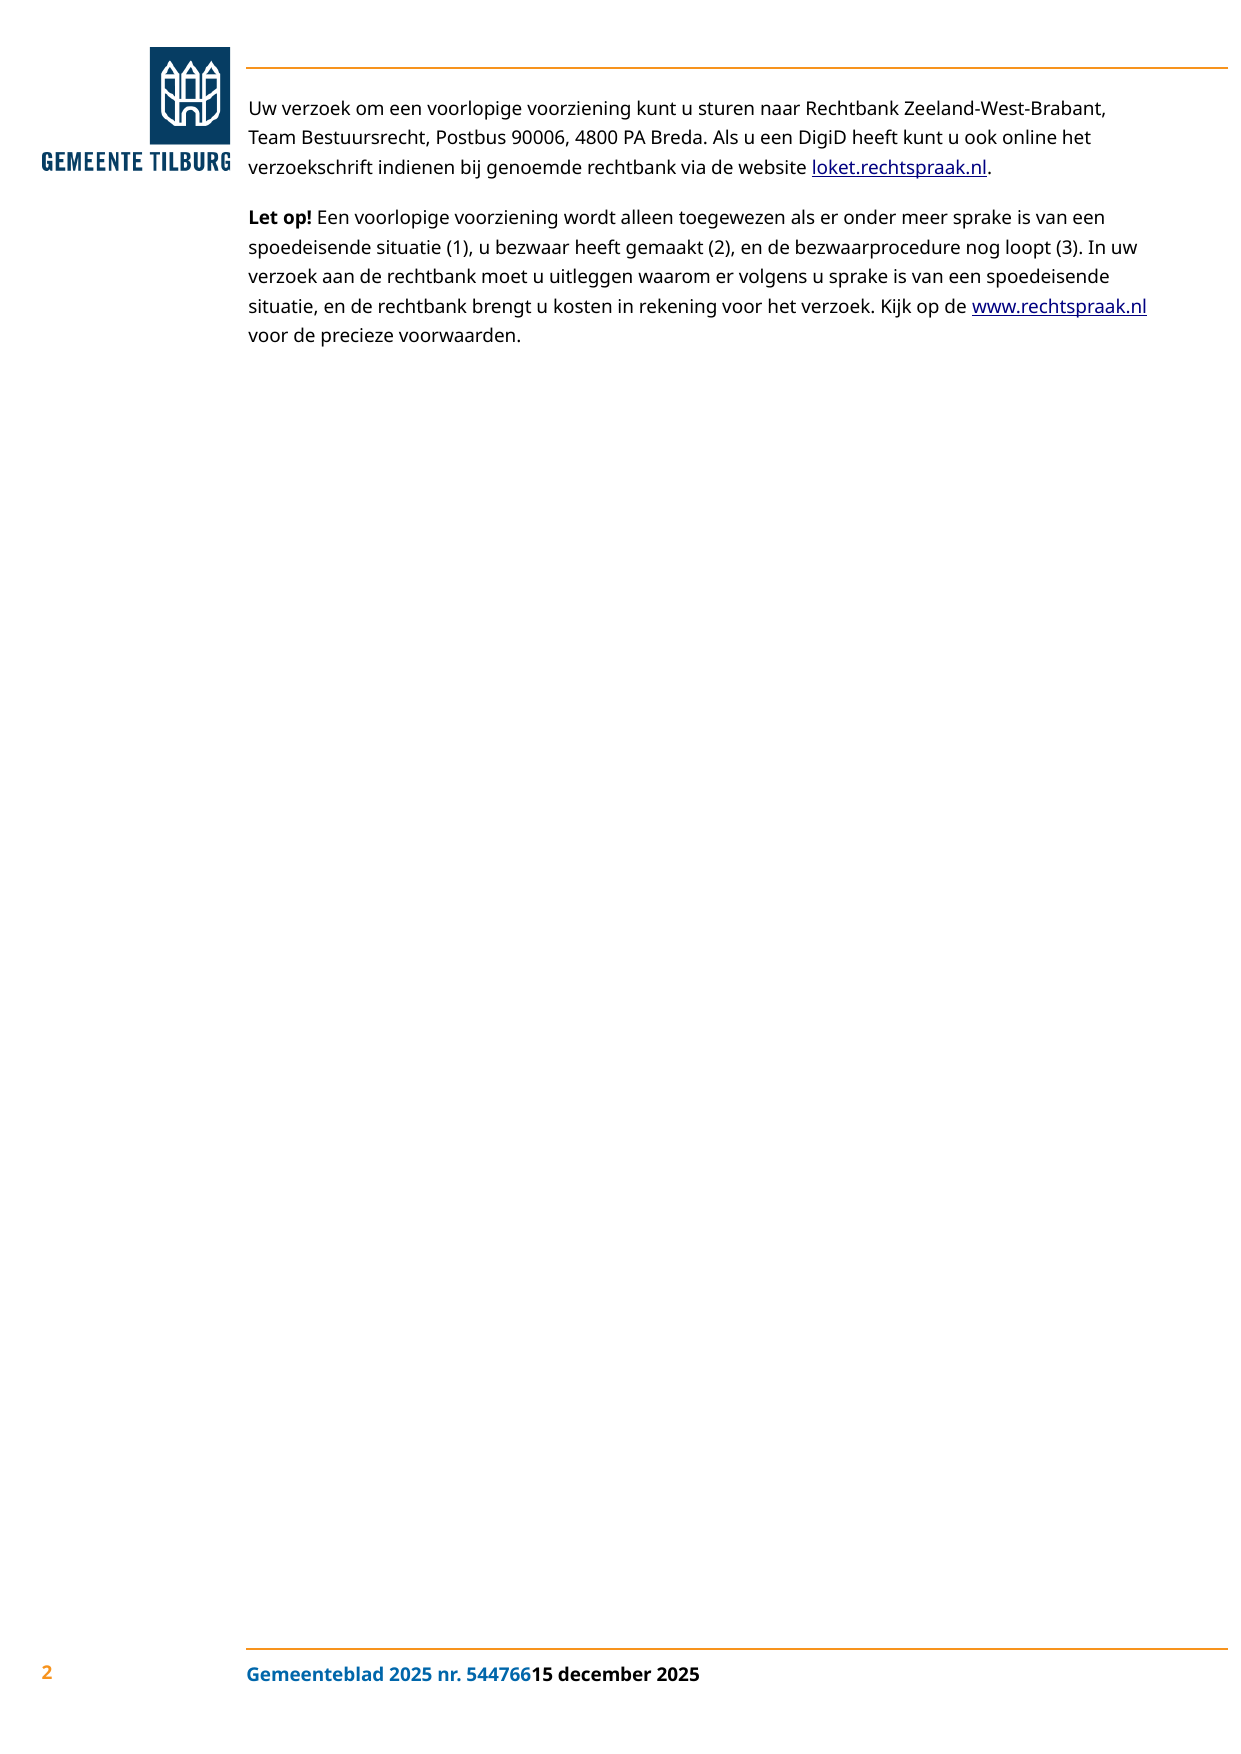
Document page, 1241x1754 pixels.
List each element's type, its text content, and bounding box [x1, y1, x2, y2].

text Let op! Een voorlopige voorziening wordt alleen toegewezen als er onder meer sprake is van een spoedeisende situatie (1), u bezwaar heeft gemaakt (2), en de bezwaarprocedure nog loopt (3). In uw verzoek aan de rechtbank moet u uitleggen waarom er volgens u sprake is van een spoedeisende situatie, en de rechtbank brengt u kosten in rekening voor het verzoek. Kijk op de www.rechtspraak.nl voor de precieze voorwaarden. [248, 204, 1152, 348]
picture [41, 47, 231, 172]
text Uw verzoek om een voorlopige voorziening kunt u sturen naar Rechtbank Zeeland-West-Brabant, Team Bestuursrecht, Postbus 90006, 4800 PA Breda. Als u een DigiD heeft kunt u ook online het verzoekschrift indienen bij genoemde rechtbank via de website loket.rechtspraak.nl. [248, 95, 1152, 180]
